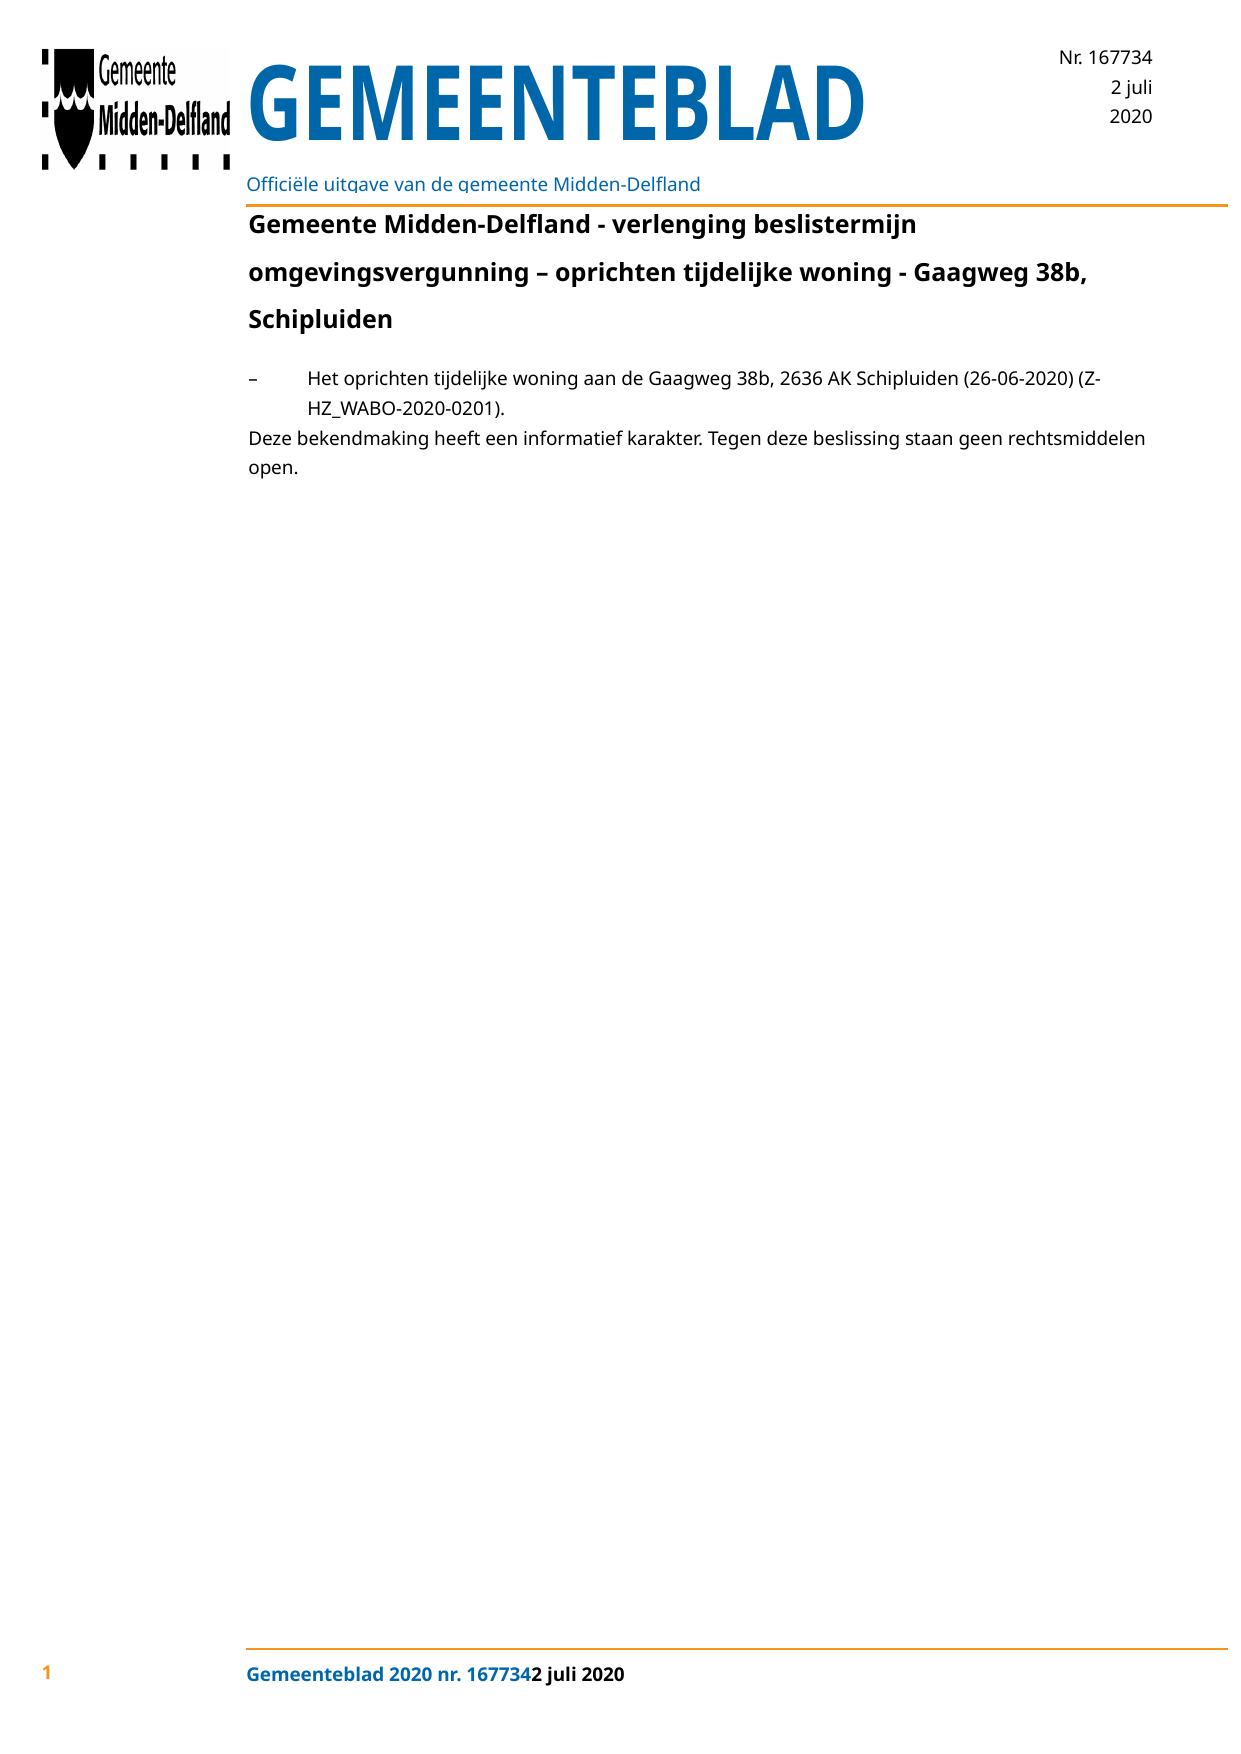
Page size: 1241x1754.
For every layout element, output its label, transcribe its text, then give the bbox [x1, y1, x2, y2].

text Deze bekendmaking heeft een informatief karakter. Tegen deze beslissing staan geen rechtsmiddelen open. [248, 425, 1152, 480]
text Gemeente Midden-Delfland - verlenging beslistermijn omgevingsvergunning – oprichten tijdelijke woning - Gaagweg 38b, Schipluiden [248, 207, 1152, 336]
list Het oprichten tijdelijke woning aan de Gaagweg 38b, 2636 AK Schipluiden (26-06-2020) (Z-HZ_WABO-2020-0201). [248, 366, 1152, 421]
picture [41, 47, 231, 172]
